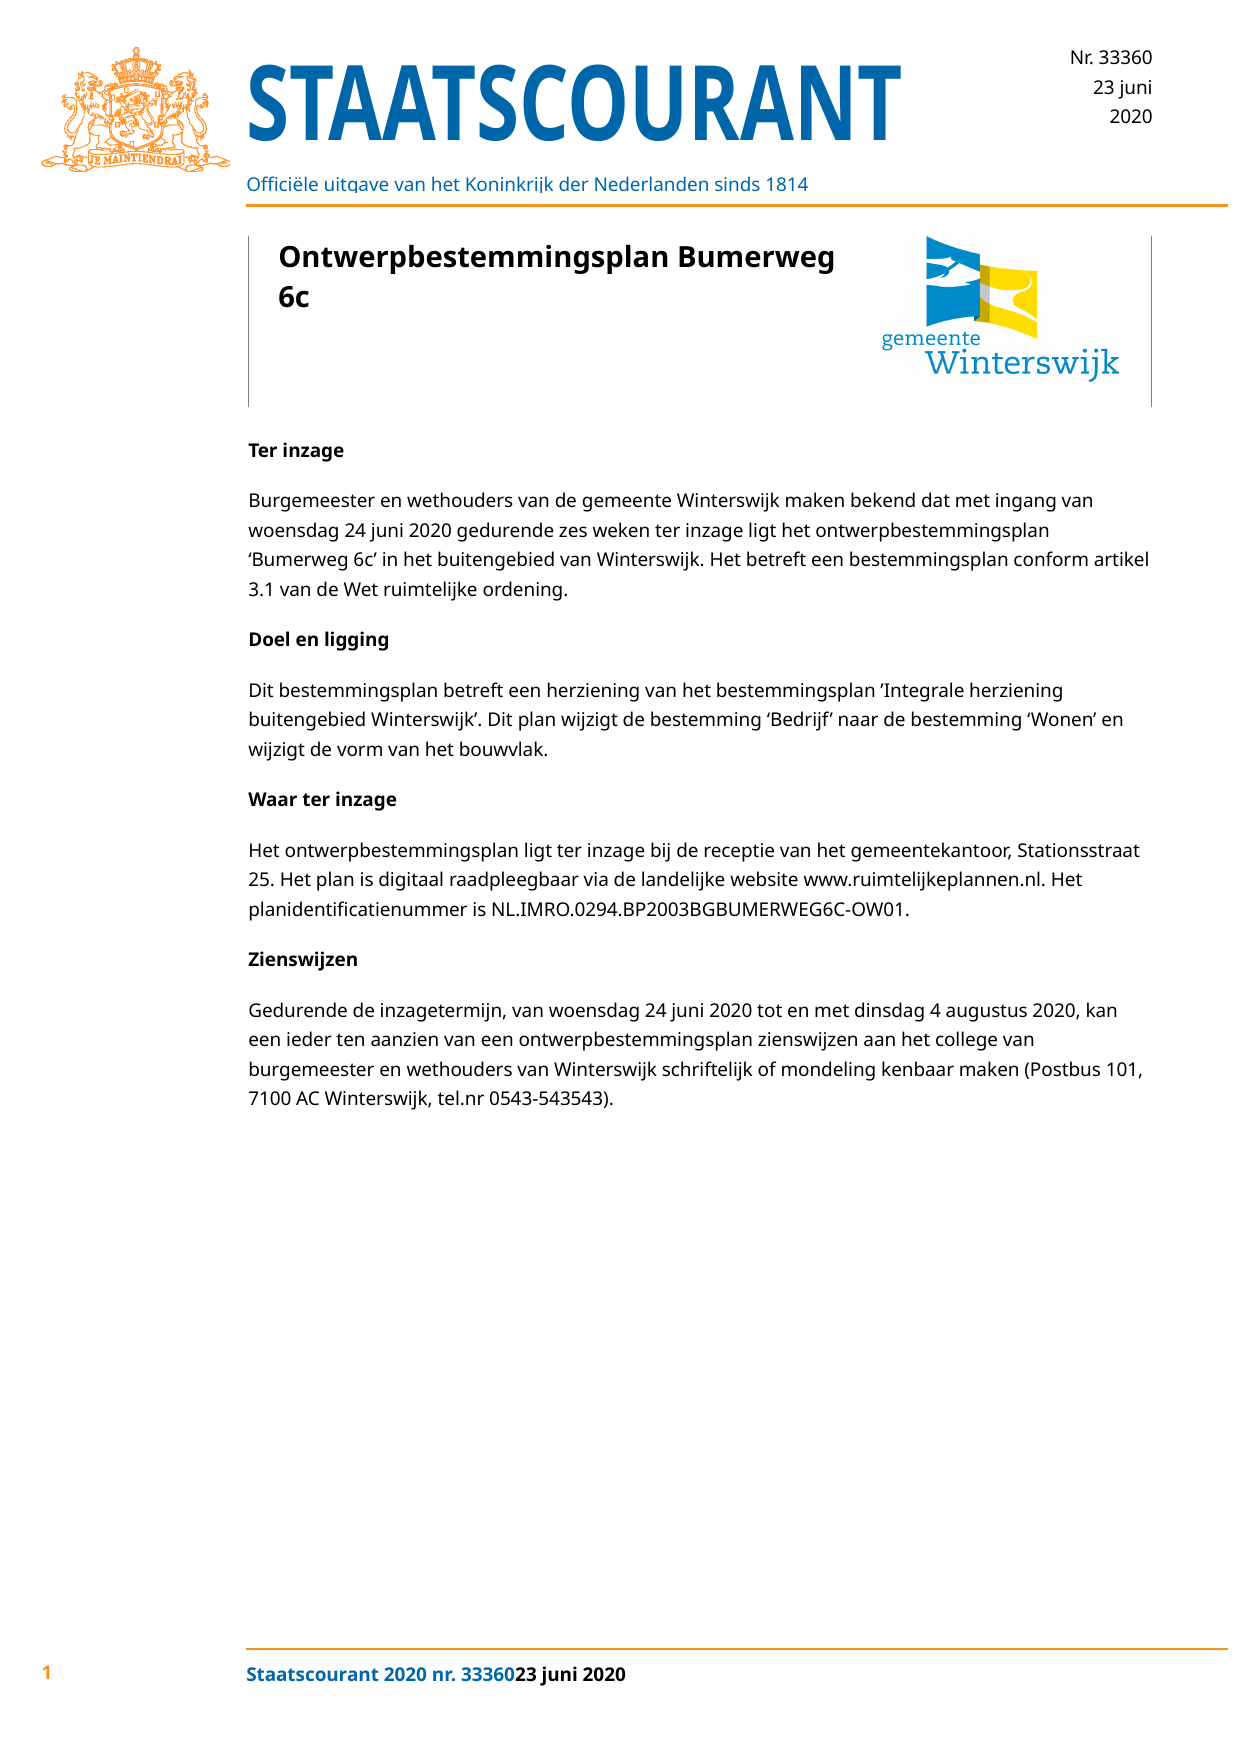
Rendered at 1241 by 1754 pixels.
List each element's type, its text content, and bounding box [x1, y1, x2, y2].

text Dit bestemmingsplan betreft een herziening van het bestemmingsplan ’Integrale herziening buitengebied Winterswijk’. Dit plan wijzigt de bestemming ‘Bedrijf’ naar de bestemming ‘Wonen’ en wijzigt de vorm van het bouwvlak. [248, 677, 1152, 762]
text Ter inzage [248, 437, 1152, 462]
text Burgemeester en wethouders van de gemeente Winterswijk maken bekend dat met ingang van woensdag 24 juni 2020 gedurende zes weken ter inzage ligt het ontwerpbestemmingsplan ‘Bumerweg 6c’ in het buitengebied van Winterswijk. Het betreft een bestemmingsplan conform artikel 3.1 van de Wet ruimtelijke ordening. [248, 487, 1152, 602]
text Het ontwerpbestemmingsplan ligt ter inzage bij de receptie van het gemeentekantoor, Stationsstraat 25. Het plan is digitaal raadpleegbaar via de landelijke website www.ruimtelijkeplannen.nl. Het planidentificatienummer is NL.IMRO.0294.BP2003BGBUMERWEG6C-OW01. [248, 837, 1152, 922]
text Doel en ligging [248, 626, 1152, 652]
text Waar ter inzage [248, 786, 1152, 812]
table_header Ontwerpbestemmingsplan Bumerweg 6c [249, 236, 850, 407]
table_header [850, 236, 1151, 407]
picture [882, 236, 1119, 382]
text Gedurende de inzagetermijn, van woensdag 24 juni 2020 tot en met dinsdag 4 augustus 2020, kan een ieder ten aanzien van een ontwerpbestemmingsplan zienswijzen aan het college van burgemeester en wethouders van Winterswijk schriftelijk of mondeling kenbaar maken (Postbus 101, 7100 AC Winterswijk, tel.nr 0543-543543). [248, 997, 1152, 1111]
picture [1111, 360, 1119, 371]
picture [41, 47, 231, 172]
text Zienswijzen [248, 946, 1152, 972]
